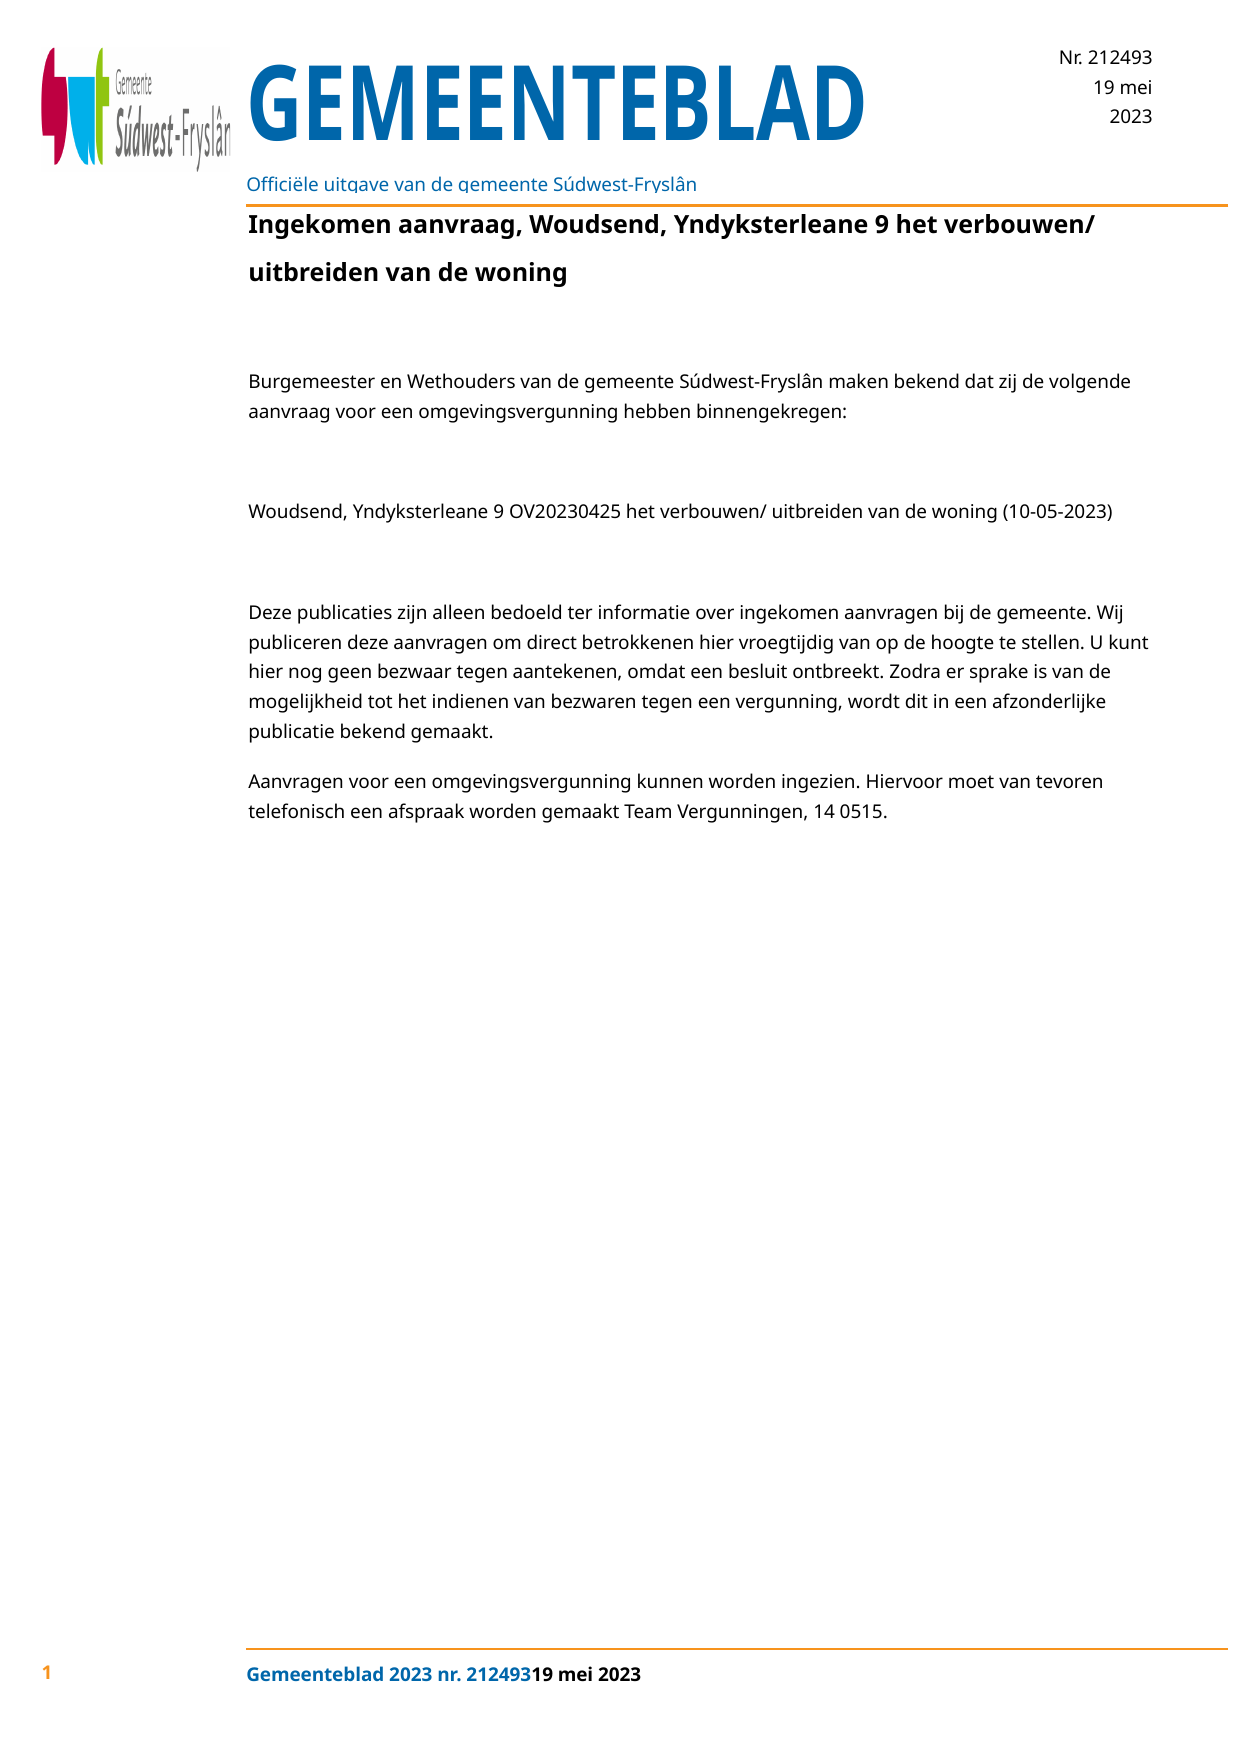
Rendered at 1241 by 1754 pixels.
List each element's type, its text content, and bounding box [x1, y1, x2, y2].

text Burgemeester en Wethouders van de gemeente Súdwest-Fryslân maken bekend dat zij de volgende aanvraag voor een omgevingsvergunning hebben binnengekregen: [248, 368, 1152, 424]
text Deze publicaties zijn alleen bedoeld ter informatie over ingekomen aanvragen bij de gemeente. Wij publiceren deze aanvragen om direct betrokkenen hier vroegtijdig van op de hoogte te stellen. U kunt hier nog geen bezwaar tegen aantekenen, omdat een besluit ontbreekt. Zodra er sprake is van de mogelijkheid tot het indienen van bezwaren tegen een vergunning, wordt dit in een afzonderlijke publicatie bekend gemaakt. [248, 599, 1152, 744]
text Aanvragen voor een omgevingsvergunning kunnen worden ingezien. Hiervoor moet van tevoren telefonisch een afspraak worden gemaakt Team Vergunningen, 14 0515. [248, 768, 1152, 824]
picture [41, 47, 231, 172]
text Woudsend, Yndyksterleane 9 OV20230425 het verbouwen/ uitbreiden van de woning (10-05-2023) [248, 499, 1152, 524]
text Ingekomen aanvraag, Woudsend, Yndyksterleane 9 het verbouwen/ uitbreiden van de woning [248, 207, 1152, 288]
